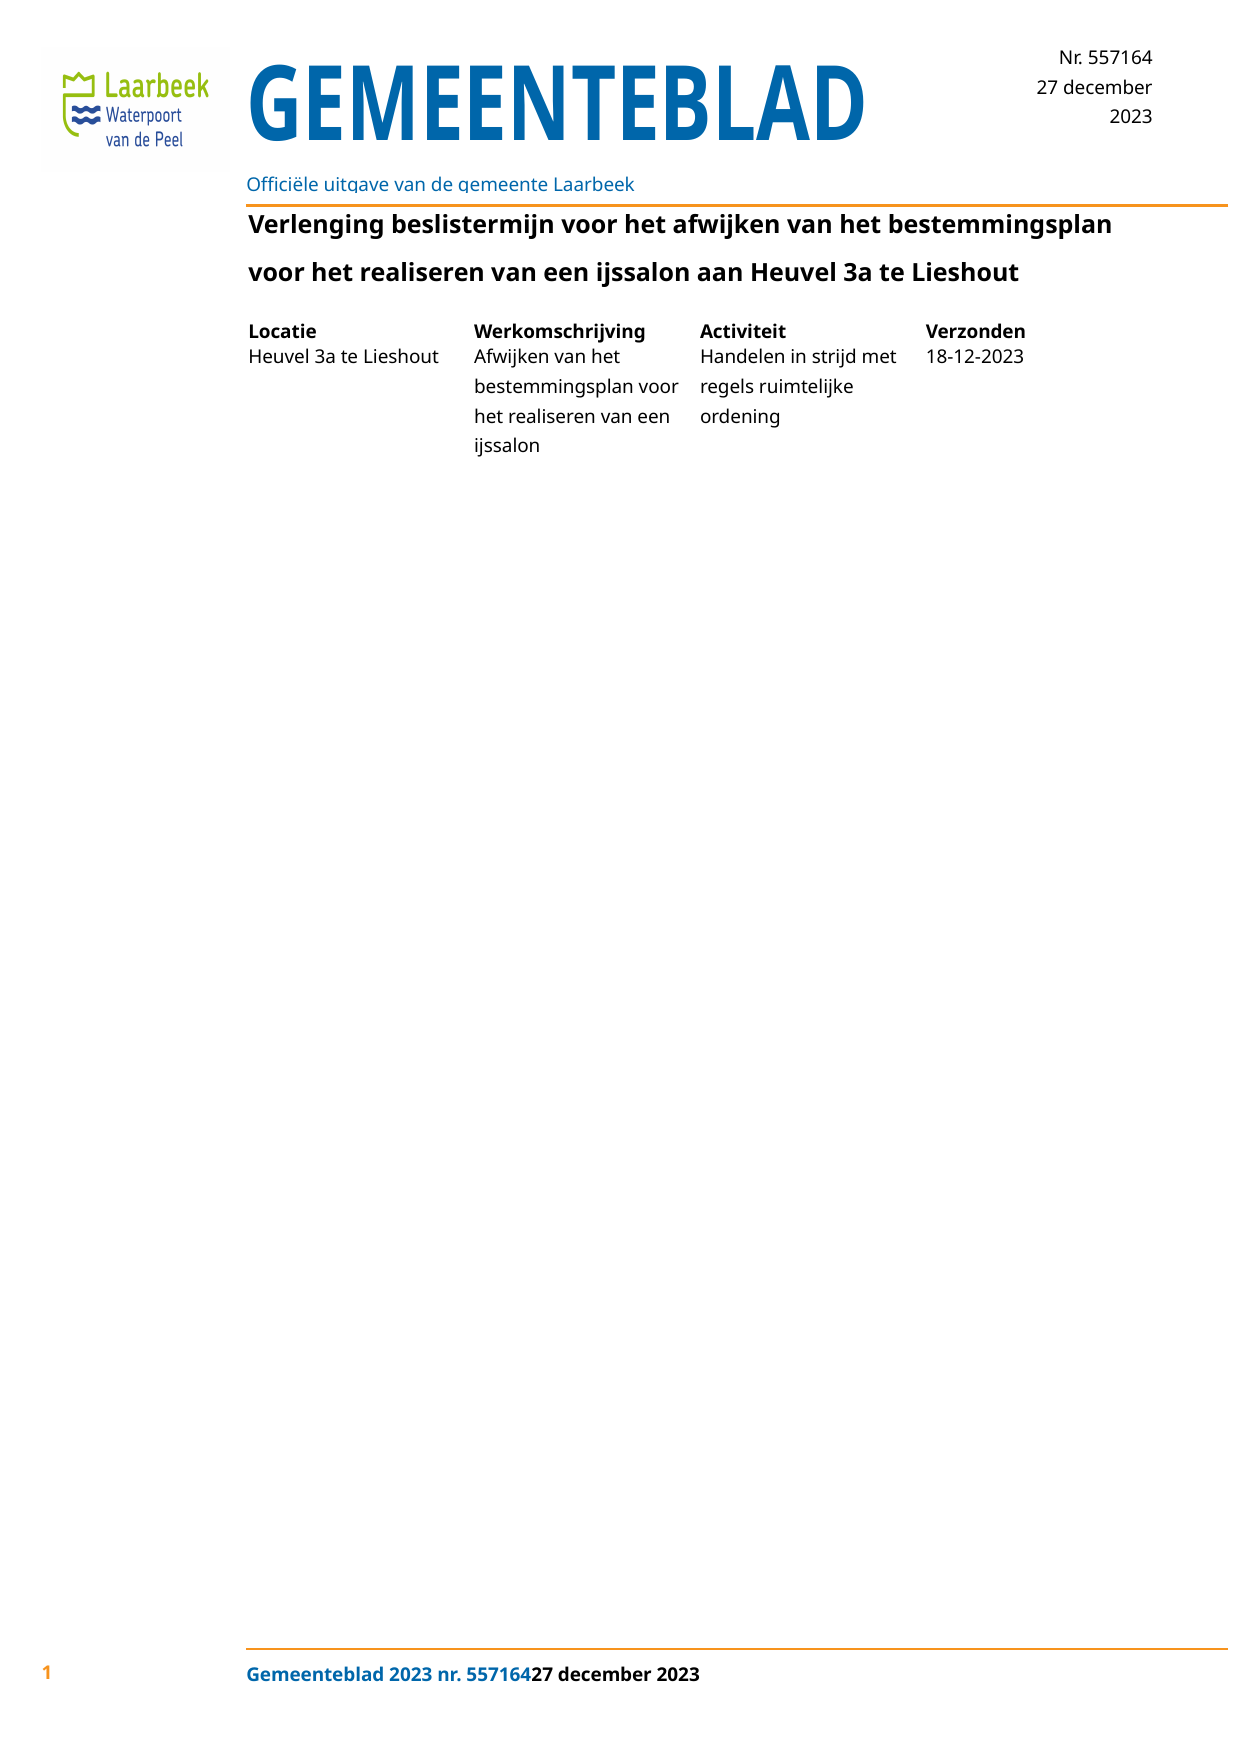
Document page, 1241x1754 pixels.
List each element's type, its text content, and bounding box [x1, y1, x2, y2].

table_cell Handelen in strijd met regels ruimtelijke ordening [700, 344, 926, 458]
table_cell Afwijken van het bestemmingsplan voor het realiseren van een ijssalon [474, 344, 700, 458]
table_cell Heuvel 3a te Lieshout [248, 344, 474, 458]
table_header Locatie [248, 318, 474, 344]
text Verlenging beslistermijn voor het afwijken van het bestemmingsplan voor het realiseren van een ijssalon aan Heuvel 3a te Lieshout [248, 207, 1152, 288]
picture [41, 47, 231, 172]
table_header Activiteit [700, 318, 926, 344]
table_cell 18-12-2023 [926, 344, 1152, 458]
table_header Verzonden [926, 318, 1152, 344]
table_header Werkomschrijving [474, 318, 700, 344]
